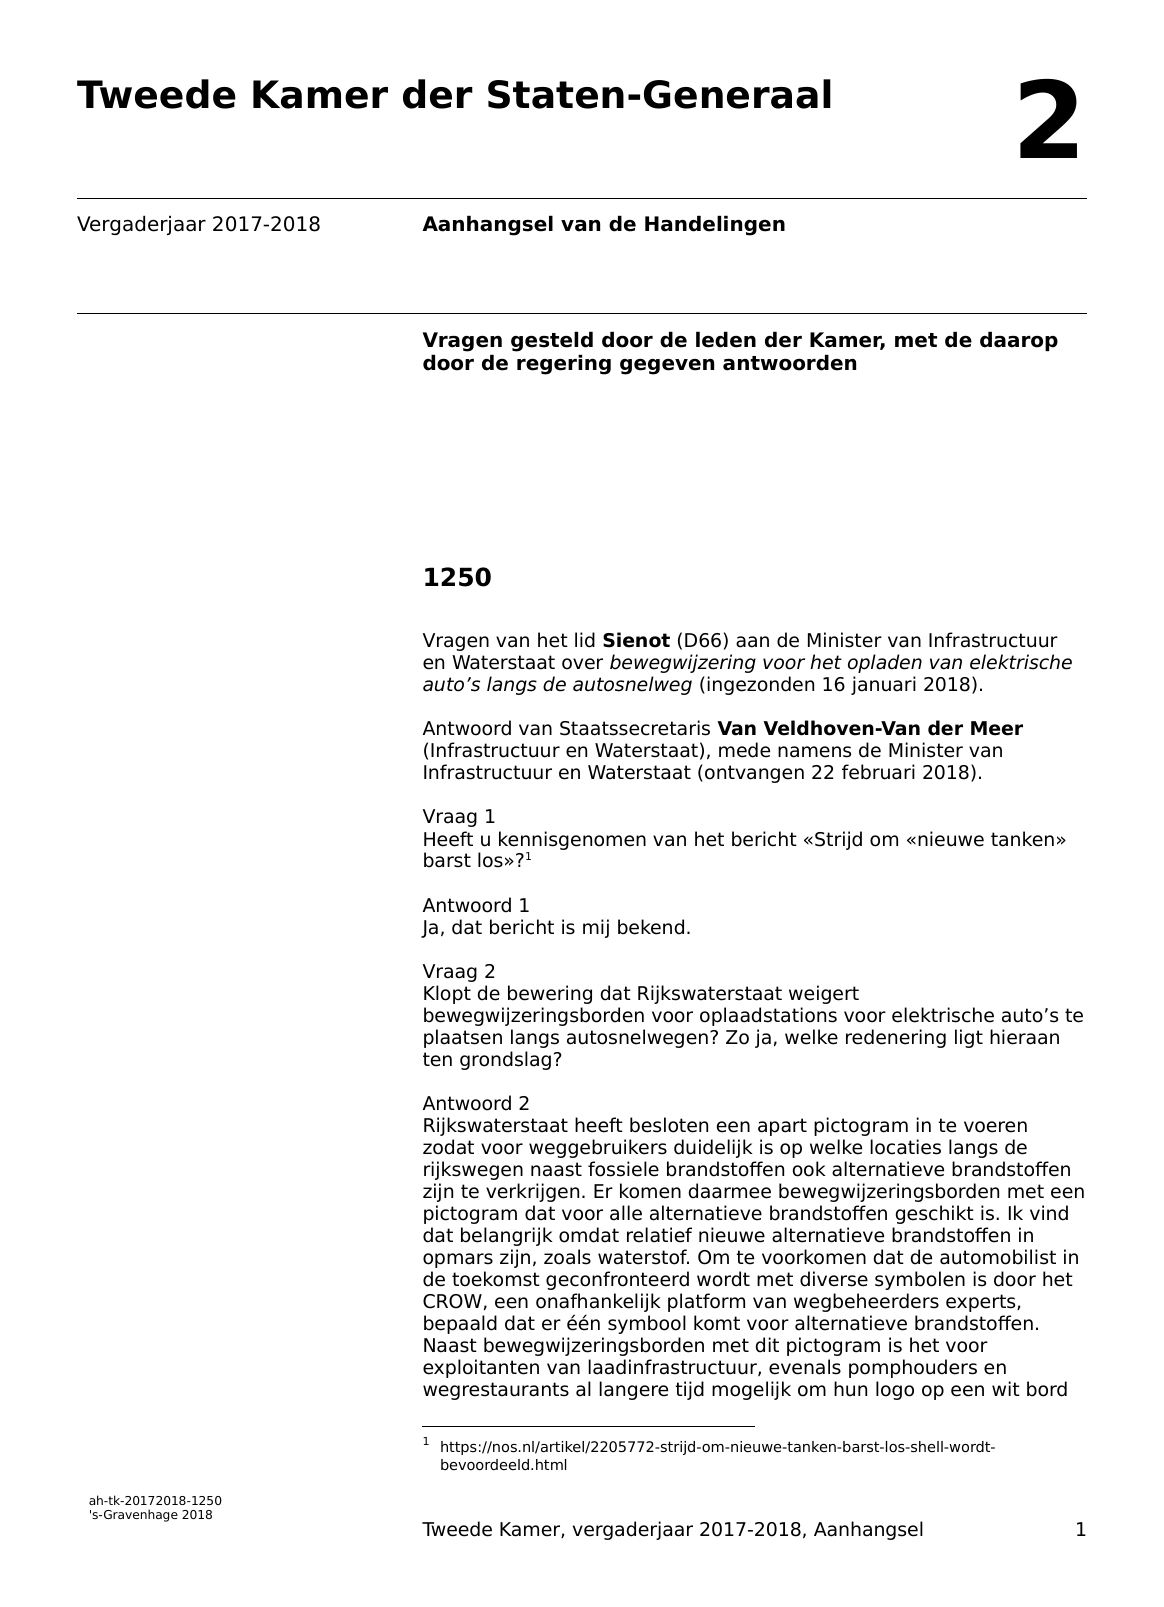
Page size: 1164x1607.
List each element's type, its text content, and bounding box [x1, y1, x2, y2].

table_cell Aanhangsel van de Handelingen [422, 199, 1087, 313]
text Vraag 1 [422, 806, 1087, 828]
text Vragen van het lid Sienot (D66) aan de Minister van Infrastructuur en Waterstaat over bewegwijzering voor het opladen van elektrische auto’s langs de autosnelweg (ingezonden 16 januari 2018). [422, 630, 1087, 696]
text Vraag 2 [422, 961, 1087, 983]
text Naast bewegwijzeringsborden met dit pictogram is het voor exploitanten van laadinfrastructuur, evenals pomphouders en wegrestaurants al langere tijd mogelijk om hun logo op een wit bord [422, 1334, 1087, 1401]
table_header 2 [886, 59, 1087, 198]
text ah-tk-20172018-1250 [88, 1494, 323, 1508]
text Klopt de bewering dat Rijkswaterstaat weigert bewegwijzeringsborden voor oplaadstations voor elektrische auto’s te plaatsen langs autosnelwegen? Zo ja, welke redenering ligt hieraan ten grondslag? [422, 983, 1087, 1071]
text Antwoord 1 [422, 894, 1087, 917]
table_header Tweede Kamer der Staten-Generaal [77, 59, 886, 198]
text Antwoord van Staatssecretaris Van Veldhoven-Van der Meer (Infrastructuur en Waterstaat), mede namens de Minister van Infrastructuur en Waterstaat (ontvangen 22 februari 2018). [422, 718, 1087, 784]
text Antwoord 2 [422, 1093, 1087, 1115]
text Ja, dat bericht is mij bekend. [422, 917, 1087, 938]
text 1250 [422, 563, 1087, 592]
text Rijkswaterstaat heeft besloten een apart pictogram in te voeren zodat voor weggebruikers duidelijk is op welke locaties langs de rijkswegen naast fossiele brandstoffen ook alternatieve brandstoffen zijn te verkrijgen. Er komen daarmee bewegwijzeringsborden met een pictogram dat voor alle alternatieve brandstoffen geschikt is. Ik vind dat belangrijk omdat relatief nieuwe alternatieve brandstoffen in opmars zijn, zoals waterstof. Om te voorkomen dat de automobilist in de toekomst geconfronteerd wordt met diverse symbolen is door het CROW, een onafhankelijk platform van wegbeheerders experts, bepaald dat er één symbool komt voor alternatieve brandstoffen. [422, 1115, 1087, 1334]
table_cell [77, 314, 422, 375]
table_cell Vergaderjaar 2017-2018 [77, 199, 422, 313]
table_cell Vragen gesteld door de leden der Kamer, met de daarop door de regering gegeven antwoorden [422, 314, 1087, 375]
text https://nos.nl/artikel/2205772-strijd-om-nieuwe-tanken-barst-los-shell-wordt-bevoordeeld.html [422, 1435, 1087, 1474]
text Heeft u kennisgenomen van het bericht «Strijd om «nieuwe tanken» barst los»? [422, 828, 1087, 872]
text 's-Gravenhage 2018 [88, 1508, 323, 1522]
